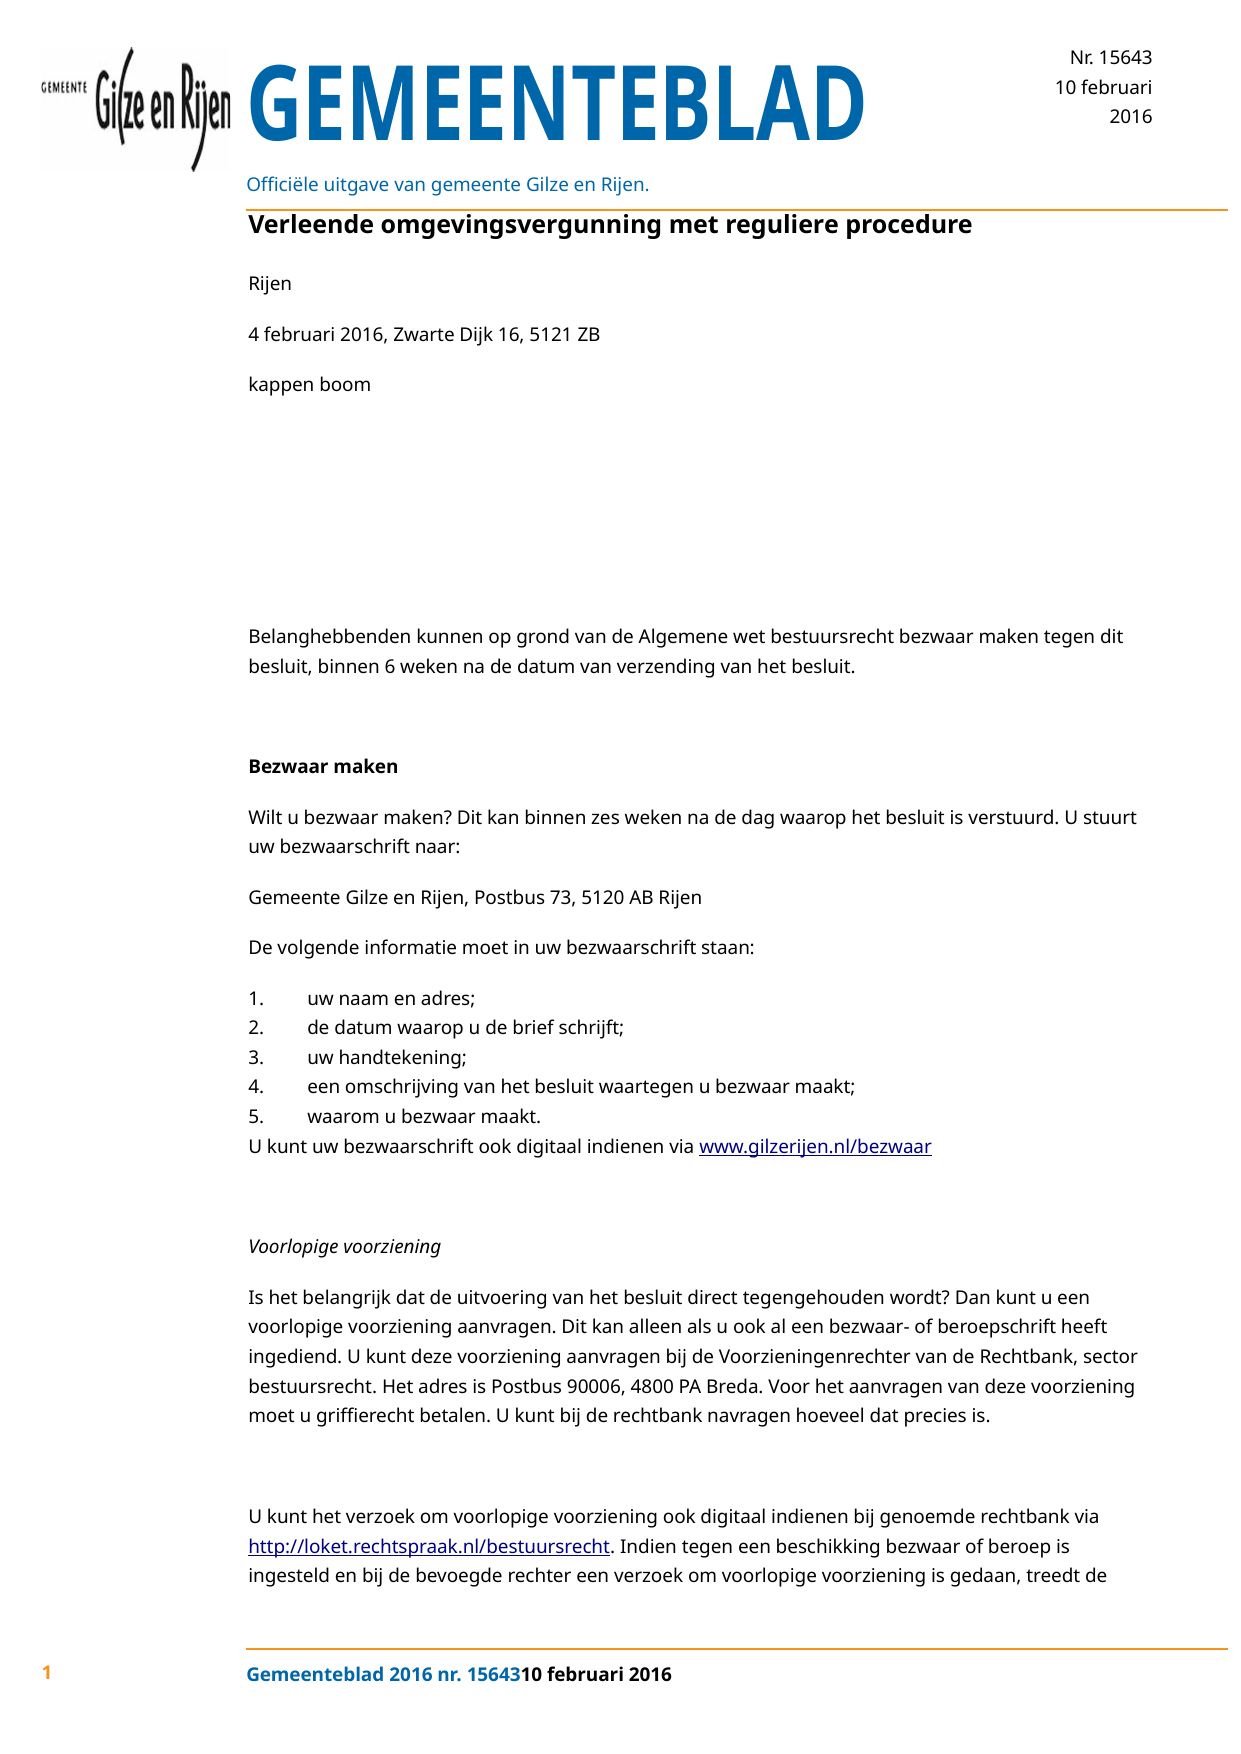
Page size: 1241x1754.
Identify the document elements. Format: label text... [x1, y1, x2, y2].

picture [41, 47, 231, 172]
text Gemeente Gilze en Rijen, Postbus 73, 5120 AB Rijen [248, 884, 1152, 910]
text Bezwaar maken [248, 754, 1152, 779]
list uw handtekening; [248, 1044, 1152, 1070]
text Belanghebbenden kunnen op grond van de Algemene wet bestuursrecht bezwaar maken tegen dit besluit, binnen 6 weken na de datum van verzending van het besluit. [248, 623, 1152, 678]
text De volgende informatie moet in uw bezwaarschrift staan: [248, 934, 1152, 960]
text U kunt uw bezwaarschrift ook digitaal indienen via www.gilzerijen.nl/bezwaar [248, 1133, 1152, 1158]
list een omschrijving van het besluit waartegen u bezwaar maakt; [248, 1074, 1152, 1099]
text 4 februari 2016, Zwarte Dijk 16, 5121 ZB [248, 321, 1152, 346]
text U kunt het verzoek om voorlopige voorziening ook digitaal indienen bij genoemde rechtbank via http://loket.rechtspraak.nl/bestuursrecht. Indien tegen een beschikking bezwaar of beroep is ingesteld en bij de bevoegde rechter een verzoek om voorlopige voorziening is gedaan, treedt de [248, 1503, 1152, 1588]
text kappen boom [248, 371, 1152, 397]
text Is het belangrijk dat de uitvoering van het besluit direct tegengehouden wordt? Dan kunt u een voorlopige voorziening aanvragen. Dit kan alleen als u ook al een bezwaar- of beroepschrift heeft ingediend. U kunt deze voorziening aanvragen bij de Voorzieningenrechter van de Rechtbank, sector bestuursrecht. Het adres is Postbus 90006, 4800 PA Breda. Voor het aanvragen van deze voorziening moet u griffierecht betalen. U kunt bij de rechtbank navragen hoeveel dat precies is. [248, 1284, 1152, 1428]
text Verleende omgevingsvergunning met reguliere procedure [248, 211, 1152, 241]
list waarom u bezwaar maakt. [248, 1103, 1152, 1129]
list uw naam en adres; [248, 985, 1152, 1011]
text Wilt u bezwaar maken? Dit kan binnen zes weken na de dag waarop het besluit is verstuurd. U stuurt uw bezwaarschrift naar: [248, 804, 1152, 859]
list de datum waarop u de brief schrijft; [248, 1014, 1152, 1040]
text Voorlopige voorziening [248, 1234, 1152, 1259]
text Rijen [248, 270, 1152, 296]
